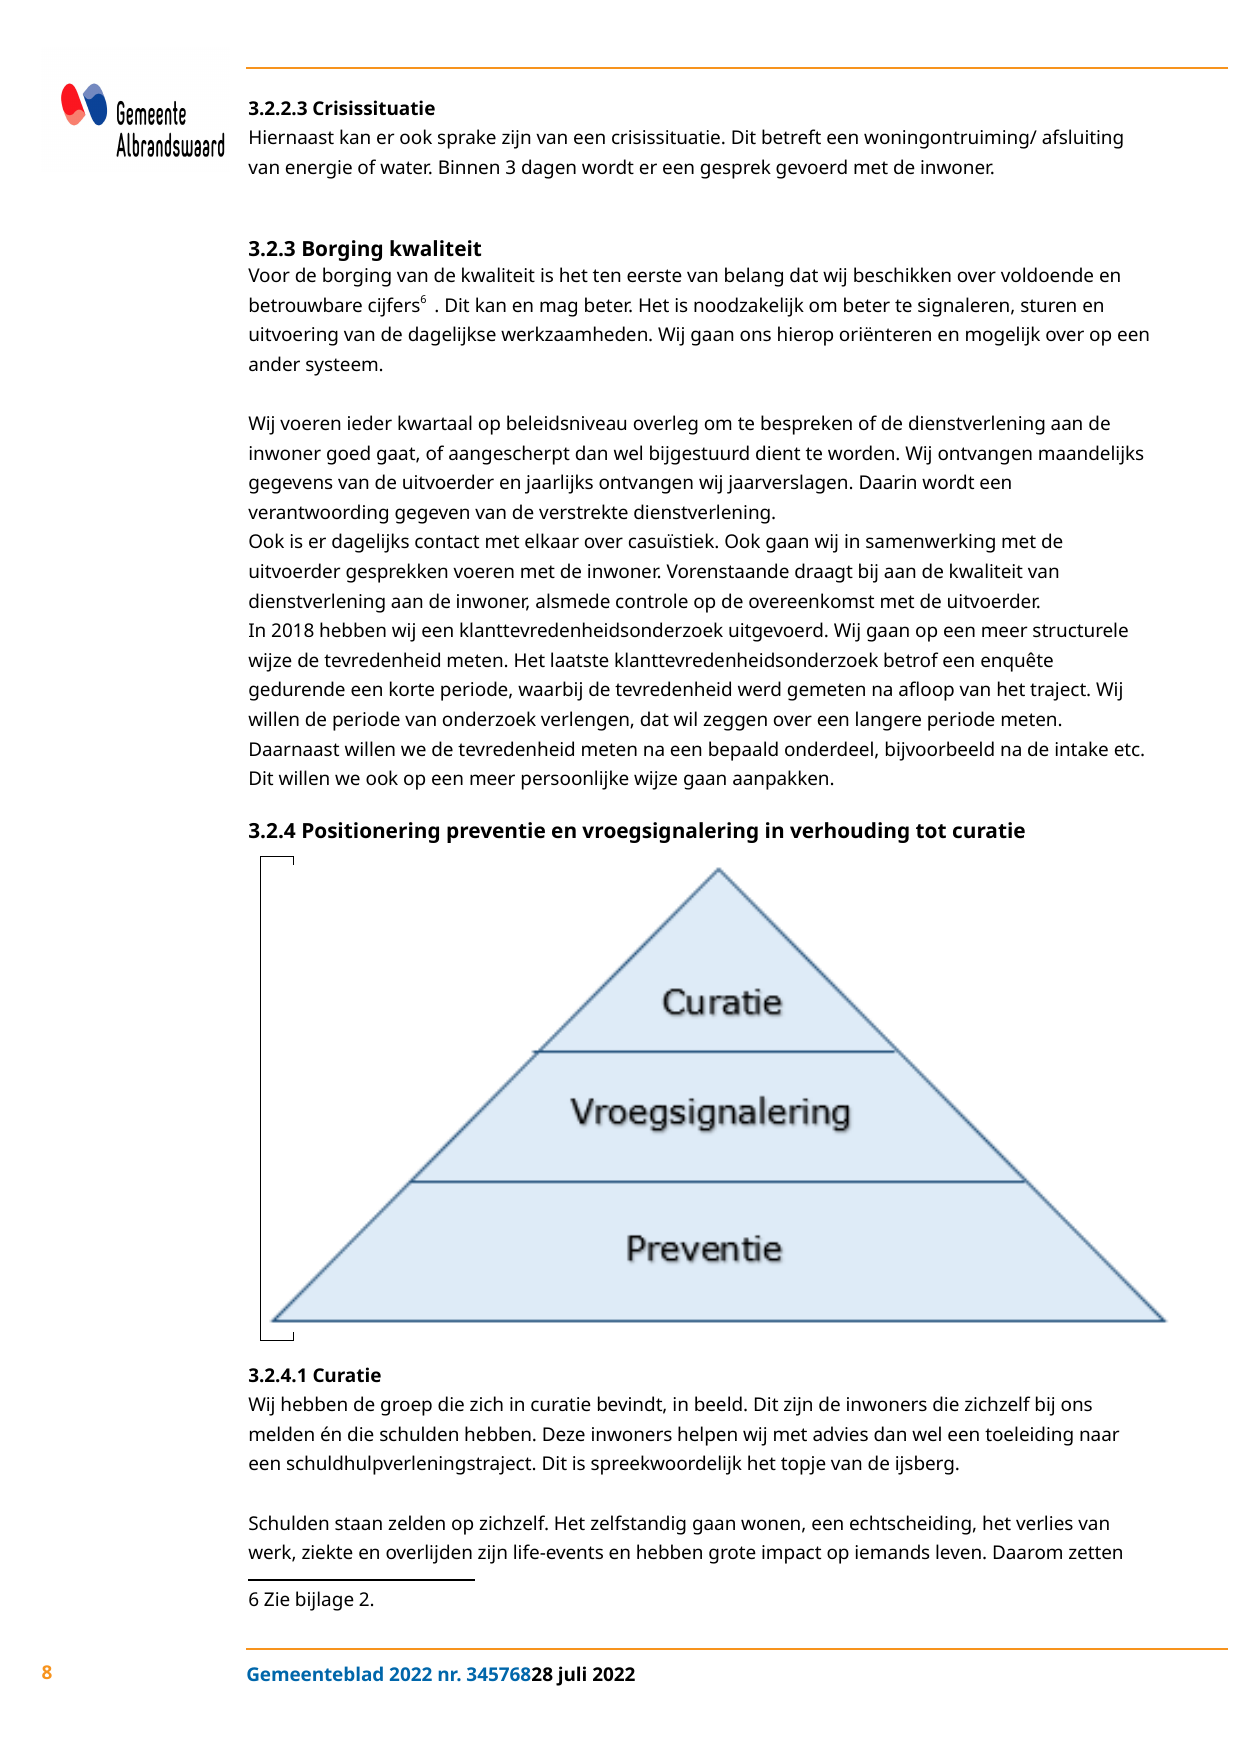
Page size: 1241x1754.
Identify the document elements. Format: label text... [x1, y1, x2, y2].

text Hiernaast kan er ook sprake zijn van een crisissituatie. Dit betreft een woningontruiming/ afsluiting van energie of water. Binnen 3 dagen wordt er een gesprek gevoerd met de inwoner. [248, 124, 1152, 180]
text Wij hebben de groep die zich in curatie bevindt, in beeld. Dit zijn de inwoners die zichzelf bij ons melden én die schulden hebben. Deze inwoners helpen wij met advies dan wel een toeleiding naar een schuldhulpverleningstraject. Dit is spreekwoordelijk het topje van de ijsberg. [248, 1391, 1152, 1476]
text Wij voeren ieder kwartaal op beleidsniveau overleg om te bespreken of de dienstverlening aan de inwoner goed gaat, of aangescherpt dan wel bijgestuurd dient te worden. Wij ontvangen maandelijks gegevens van de uitvoerder en jaarlijks ontvangen wij jaarverslagen. Daarin wordt een verantwoording gegeven van de verstrekte dienstverlening. [248, 410, 1152, 525]
text In 2018 hebben wij een klanttevredenheidsonderzoek uitgevoerd. Wij gaan op een meer structurele wijze de tevredenheid meten. Het laatste klanttevredenheidsonderzoek betrof een enquête gedurende een korte periode, waarbij de tevredenheid werd gemeten na afloop van het traject. Wij willen de periode van onderzoek verlengen, dat wil zeggen over een langere periode meten. Daarnaast willen we de tevredenheid meten na een bepaald onderdeel, bijvoorbeeld na de intake etc. Dit willen we ook op een meer persoonlijke wijze gaan aanpakken. [248, 617, 1152, 791]
text 3.2.2.3 Crisissituatie [248, 95, 1152, 121]
text Ook is er dagelijks contact met elkaar over casuïstiek. Ook gaan wij in samenwerking met de uitvoerder gesprekken voeren met de inwoner. Vorenstaande draagt bij aan de kwaliteit van dienstverlening aan de inwoner, alsmede controle op de overeenkomst met de uitvoerder. [248, 529, 1152, 613]
text Schulden staan zelden op zichzelf. Het zelfstandig gaan wonen, een echtscheiding, het verlies van werk, ziekte en overlijden zijn life-events en hebben grote impact op iemands leven. Daarom zetten [248, 1510, 1152, 1565]
text Voor de borging van de kwaliteit is het ten eerste van belang dat wij beschikken over voldoende en betrouwbare cijfers . Dit kan en mag beter. Het is noodzakelijk om beter te signaleren, sturen en uitvoering van de dagelijkse werkzaamheden. Wij gaan ons hierop oriënteren en mogelijk over op een ander systeem. [248, 262, 1152, 377]
picture [41, 47, 231, 172]
text 3.2.4 Positionering preventie en vroegsignalering in verhouding tot curatie [248, 816, 1152, 844]
picture [268, 865, 1173, 1332]
text Zie bijlage 2. [248, 1586, 1152, 1612]
text 3.2.3 Borging kwaliteit [248, 234, 1152, 262]
text 3.2.4.1 Curatie [248, 1362, 1152, 1388]
